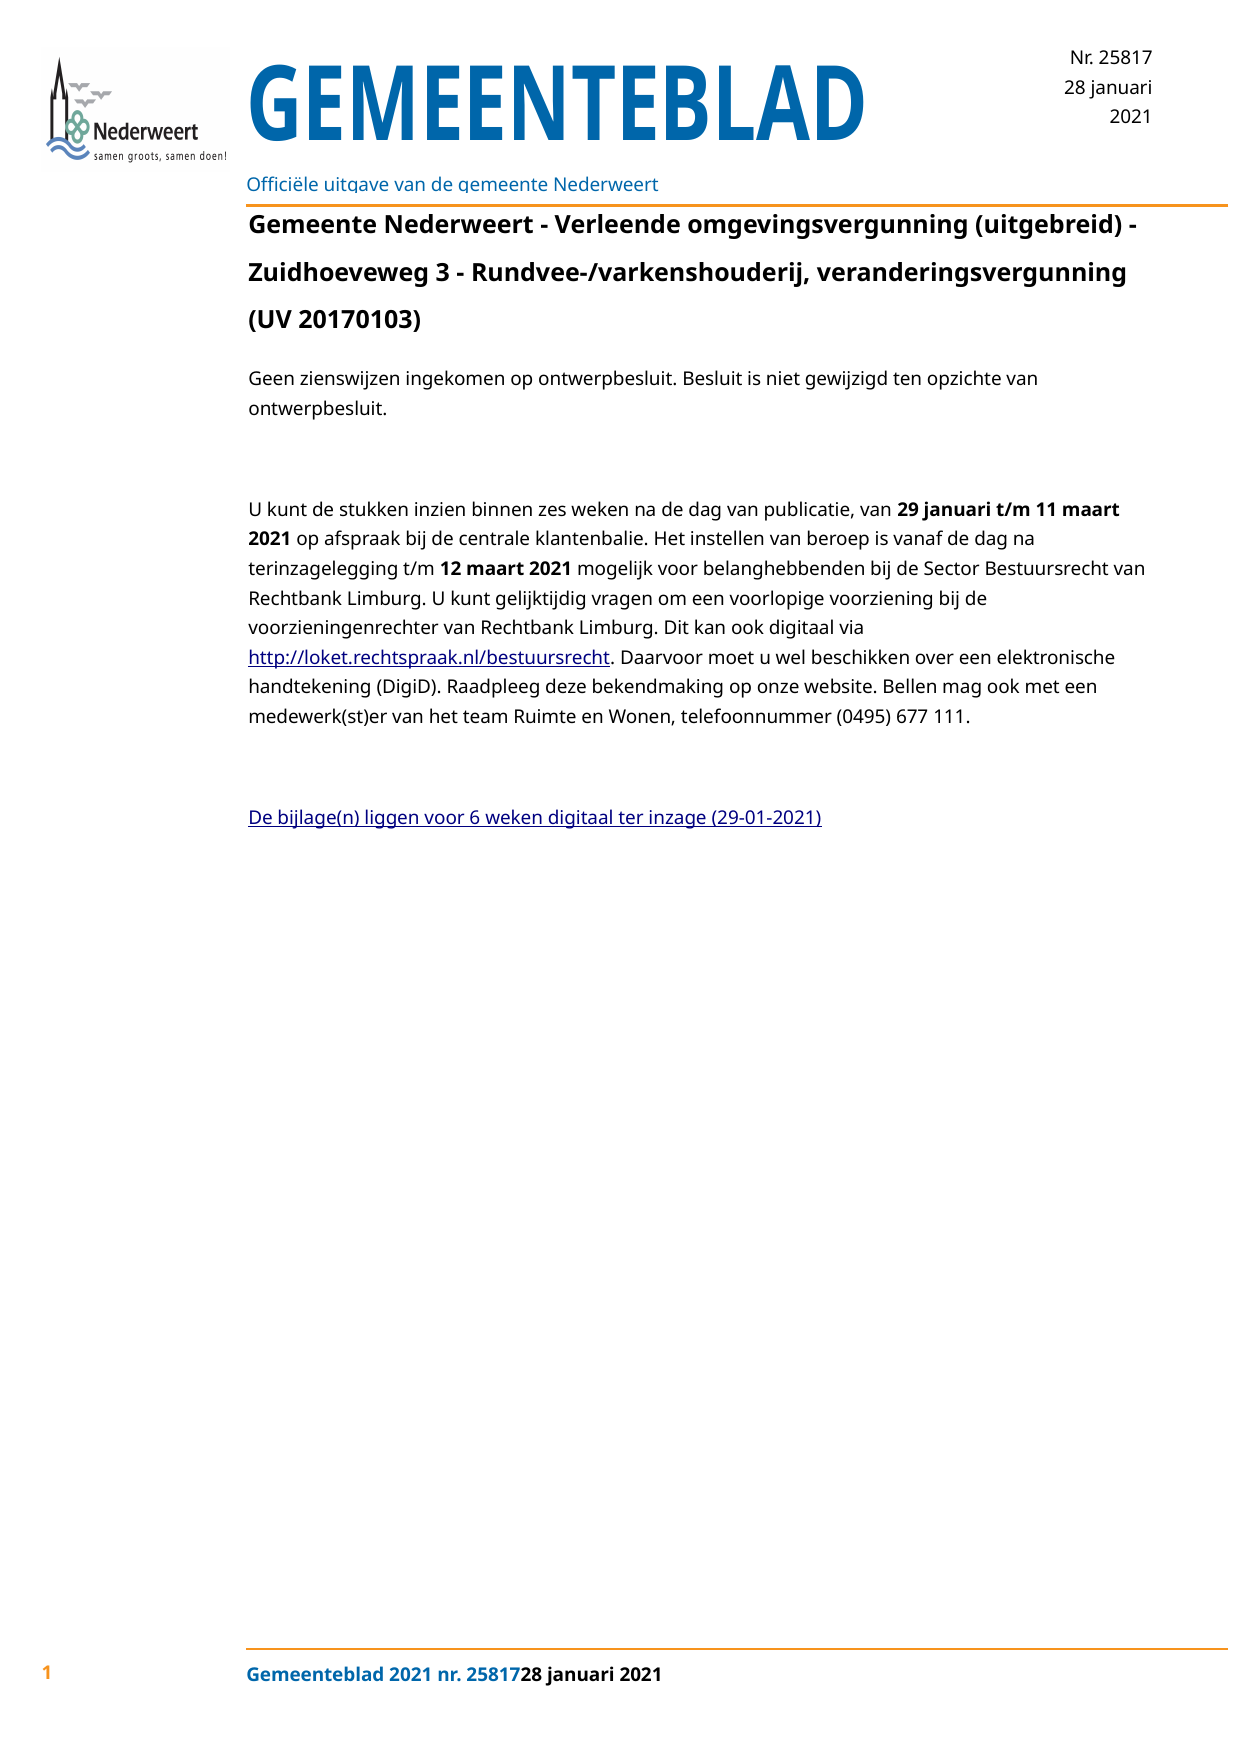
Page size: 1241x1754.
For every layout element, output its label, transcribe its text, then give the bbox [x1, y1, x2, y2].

text Gemeente Nederweert - Verleende omgevingsvergunning (uitgebreid) - Zuidhoeveweg 3 - Rundvee-/varkenshouderij, veranderingsvergunning (UV 20170103) [248, 207, 1152, 336]
picture [41, 47, 231, 172]
text Geen zienswijzen ingekomen op ontwerpbesluit. Besluit is niet gewijzigd ten opzichte van ontwerpbesluit. [248, 366, 1152, 421]
text De bijlage(n) liggen voor 6 weken digitaal ter inzage (29-01-2021) [248, 804, 1152, 829]
text U kunt de stukken inzien binnen zes weken na de dag van publicatie, van 29 januari t/m 11 maart 2021 op afspraak bij de centrale klantenbalie. Het instellen van beroep is vanaf de dag na terinzagelegging t/m 12 maart 2021 mogelijk voor belanghebbenden bij de Sector Bestuursrecht van Rechtbank Limburg. U kunt gelijktijdig vragen om een voorlopige voorziening bij de voorzieningenrechter van Rechtbank Limburg. Dit kan ook digitaal via http://loket.rechtspraak.nl/bestuursrecht. Daarvoor moet u wel beschikken over een elektronische handtekening (DigiD). Raadpleeg deze bekendmaking op onze website. Bellen mag ook met een medewerk(st)er van het team Ruimte en Wonen, telefoonnummer (0495) 677 111. [248, 496, 1152, 729]
